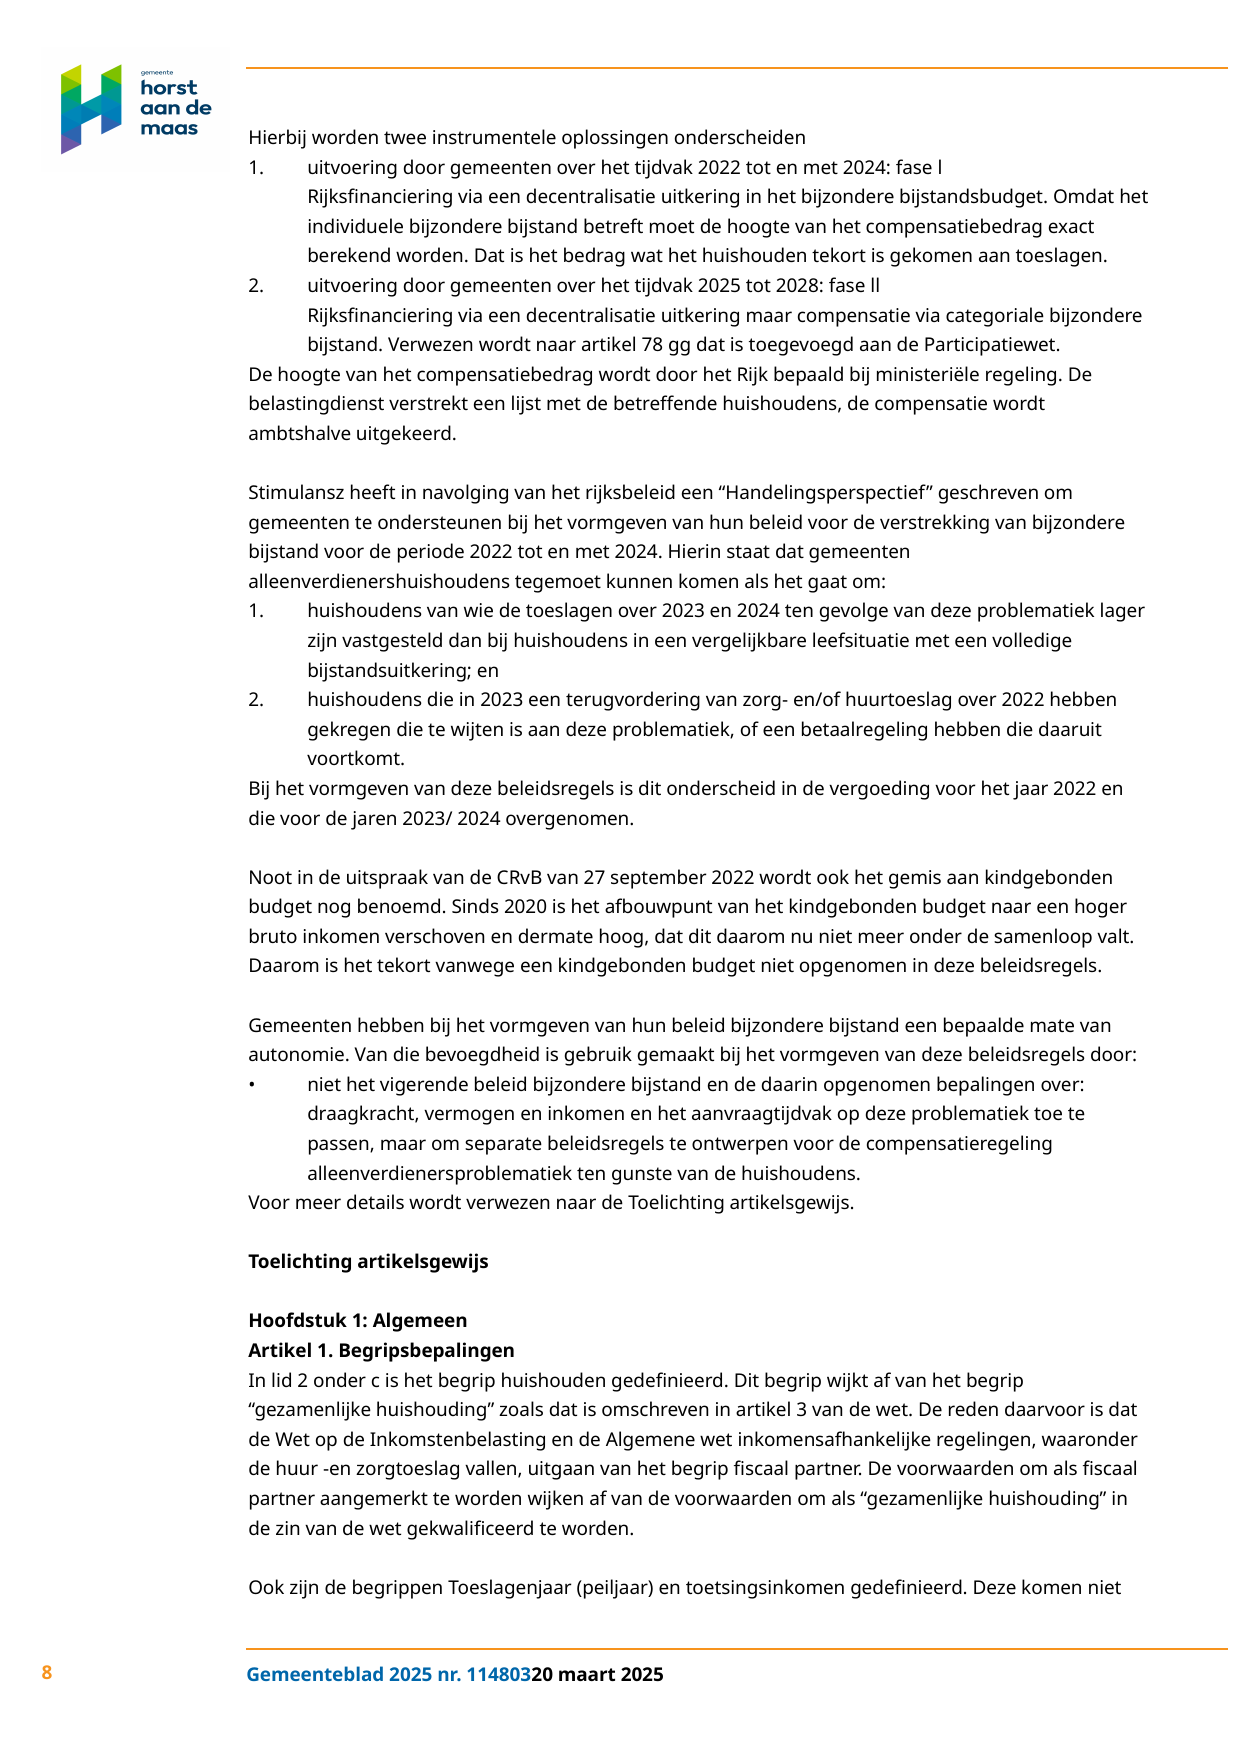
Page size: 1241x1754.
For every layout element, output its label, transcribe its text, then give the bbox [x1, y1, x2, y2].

text Gemeenten hebben bij het vormgeven van hun beleid bijzondere bijstand een bepaalde mate van autonomie. Van die bevoegdheid is gebruik gemaakt bij het vormgeven van deze beleidsregels door: [248, 1012, 1152, 1067]
list huishoudens van wie de toeslagen over 2023 en 2024 ten gevolge van deze problematiek lager zijn vastgesteld dan bij huishoudens in een vergelijkbare leefsituatie met een volledige bijstandsuitkering; en [248, 598, 1152, 683]
list Rijksfinanciering via een decentralisatie uitkering in het bijzondere bijstandsbudget. Omdat het individuele bijzondere bijstand betreft moet de hoogte van het compensatiebedrag exact berekend worden. Dat is het bedrag wat het huishouden tekort is gekomen aan toeslagen. [248, 183, 1152, 268]
text Artikel 1. Begripsbepalingen [248, 1337, 1152, 1363]
text Ook zijn de begrippen Toeslagenjaar (peiljaar) en toetsingsinkomen gedefinieerd. Deze komen niet [248, 1574, 1152, 1600]
list uitvoering door gemeenten over het tijdvak 2025 tot 2028: fase ll [248, 272, 1152, 298]
text Hoofdstuk 1: Algemeen [248, 1308, 1152, 1333]
picture [41, 47, 231, 172]
text Noot in de uitspraak van de CRvB van 27 september 2022 wordt ook het gemis aan kindgebonden budget nog benoemd. Sinds 2020 is het afbouwpunt van het kindgebonden budget naar een hoger bruto inkomen verschoven en dermate hoog, dat dit daarom nu niet meer onder de samenloop valt. Daarom is het tekort vanwege een kindgebonden budget niet opgenomen in deze beleidsregels. [248, 864, 1152, 978]
text De hoogte van het compensatiebedrag wordt door het Rijk bepaald bij ministeriële regeling. De belastingdienst verstrekt een lijst met de betreffende huishoudens, de compensatie wordt ambtshalve uitgekeerd. [248, 361, 1152, 446]
list huishoudens die in 2023 een terugvordering van zorg- en/of huurtoeslag over 2022 hebben gekregen die te wijten is aan deze problematiek, of een betaalregeling hebben die daaruit voortkomt. [248, 686, 1152, 771]
text Voor meer details wordt verwezen naar de Toelichting artikelsgewijs. [248, 1189, 1152, 1215]
list uitvoering door gemeenten over het tijdvak 2022 tot en met 2024: fase l [248, 154, 1152, 180]
text Hierbij worden twee instrumentele oplossingen onderscheiden [248, 124, 1152, 150]
list niet het vigerende beleid bijzondere bijstand en de daarin opgenomen bepalingen over: draagkracht, vermogen en inkomen en het aanvraagtijdvak op deze problematiek toe te passen, maar om separate beleidsregels te ontwerpen voor de compensatieregeling alleenverdienersproblematiek ten gunste van de huishoudens. [248, 1071, 1152, 1186]
text Stimulansz heeft in navolging van het rijksbeleid een “Handelingsperspectief” geschreven om gemeenten te ondersteunen bij het vormgeven van hun beleid voor de verstrekking van bijzondere bijstand voor de periode 2022 tot en met 2024. Hierin staat dat gemeenten alleenverdienershuishoudens tegemoet kunnen komen als het gaat om: [248, 479, 1152, 594]
list Rijksfinanciering via een decentralisatie uitkering maar compensatie via categoriale bijzondere bijstand. Verwezen wordt naar artikel 78 gg dat is toegevoegd aan de Participatiewet. [248, 302, 1152, 357]
text Bij het vormgeven van deze beleidsregels is dit onderscheid in de vergoeding voor het jaar 2022 en die voor de jaren 2023/ 2024 overgenomen. [248, 775, 1152, 831]
text In lid 2 onder c is het begrip huishouden gedefinieerd. Dit begrip wijkt af van het begrip “gezamenlijke huishouding” zoals dat is omschreven in artikel 3 van de wet. De reden daarvoor is dat de Wet op de Inkomstenbelasting en de Algemene wet inkomensafhankelijke regelingen, waaronder de huur -en zorgtoeslag vallen, uitgaan van het begrip fiscaal partner. De voorwaarden om als fiscaal partner aangemerkt te worden wijken af van de voorwaarden om als “gezamenlijke huishouding” in de zin van de wet gekwalificeerd te worden. [248, 1367, 1152, 1541]
text Toelichting artikelsgewijs [248, 1248, 1152, 1274]
